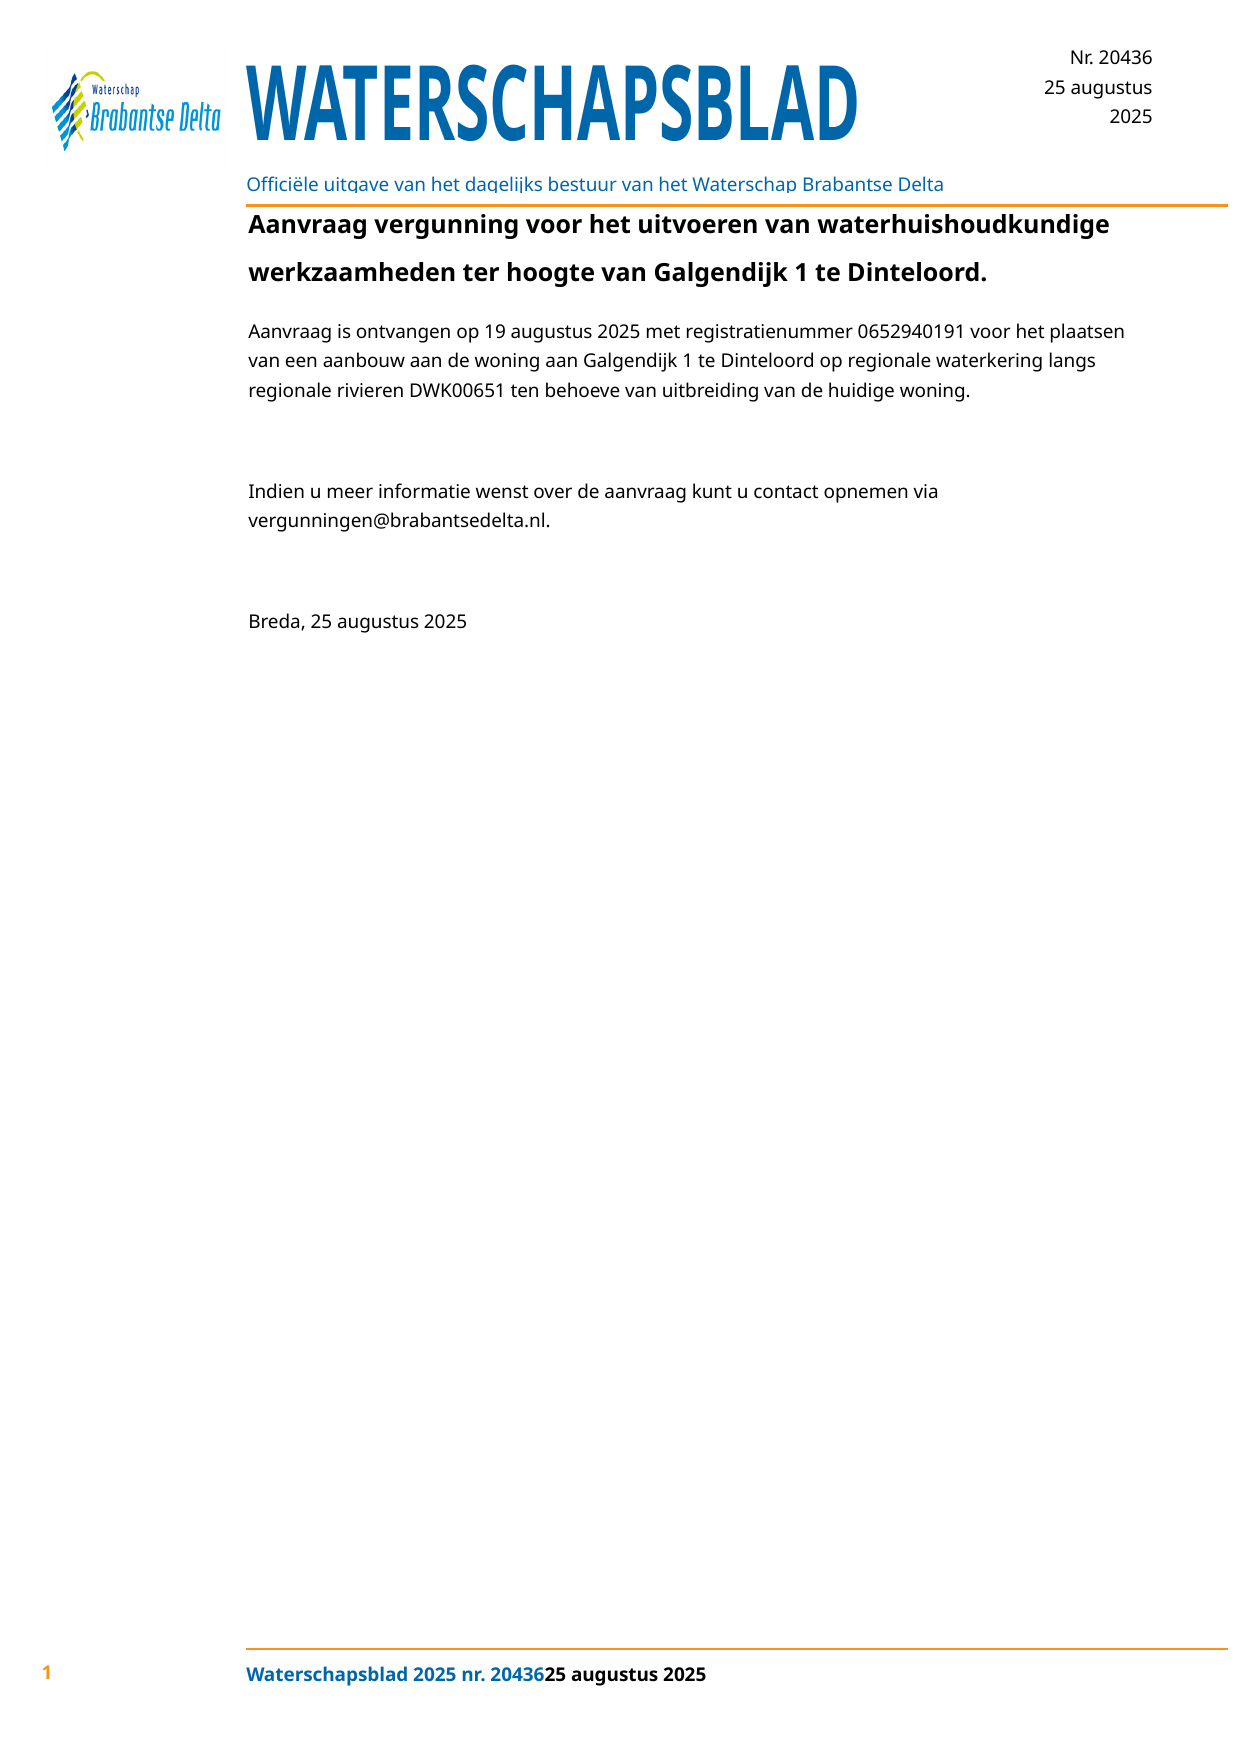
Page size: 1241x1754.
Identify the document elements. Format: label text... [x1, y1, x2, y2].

text Aanvraag is ontvangen op 19 augustus 2025 met registratienummer 0652940191 voor het plaatsen van een aanbouw aan de woning aan Galgendijk 1 te Dinteloord op regionale waterkering langs regionale rivieren DWK00651 ten behoeve van uitbreiding van de huidige woning. [248, 318, 1152, 403]
text Aanvraag vergunning voor het uitvoeren van waterhuishoudkundige werkzaamheden ter hoogte van Galgendijk 1 te Dinteloord. [248, 207, 1152, 288]
text Breda, 25 augustus 2025 [248, 608, 1152, 634]
picture [41, 47, 231, 172]
text Indien u meer informatie wenst over de aanvraag kunt u contact opnemen via vergunningen@brabantsedelta.nl. [248, 478, 1152, 533]
